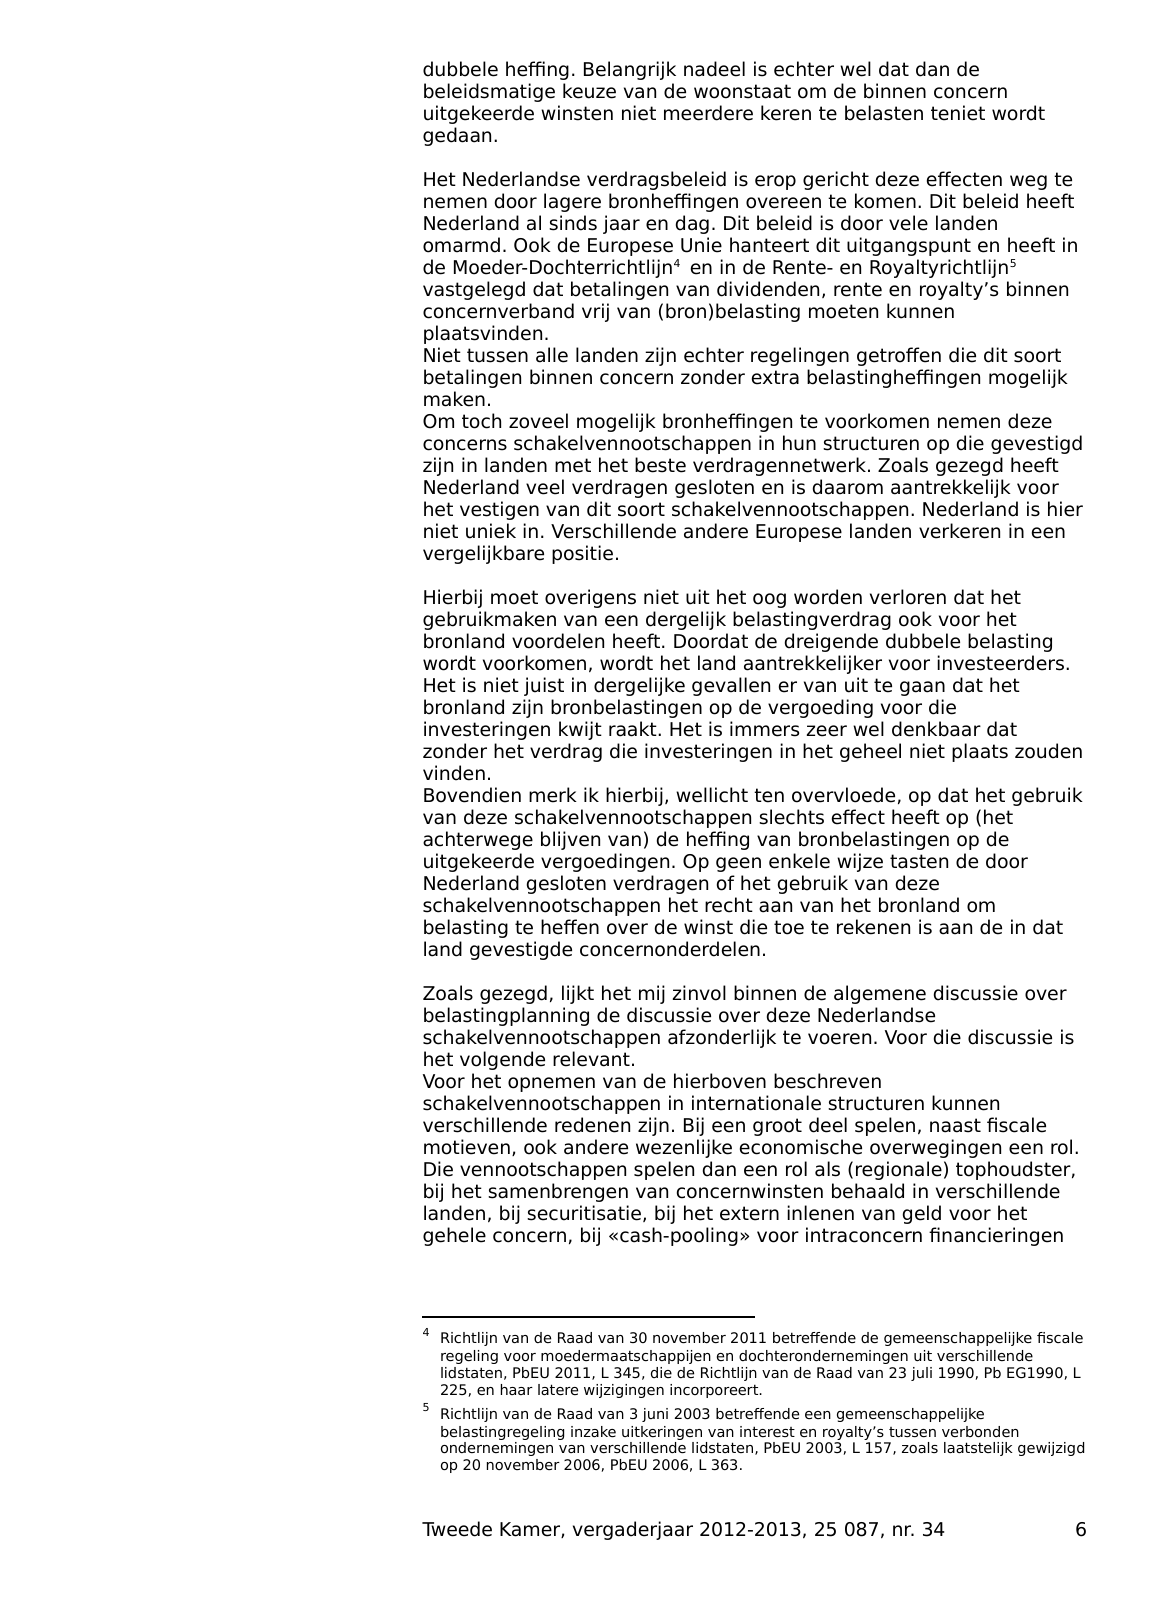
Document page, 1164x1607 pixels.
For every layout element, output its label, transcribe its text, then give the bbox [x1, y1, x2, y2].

text Zoals gezegd, lijkt het mij zinvol binnen de algemene discussie over belastingplanning de discussie over deze Nederlandse schakelvennootschappen afzonderlijk te voeren. Voor die discussie is het volgende relevant. [422, 983, 1087, 1071]
text Richtlijn van de Raad van 3 juni 2003 betreffende een gemeenschappelijke belastingregeling inzake uitkeringen van interest en royalty’s tussen verbonden ondernemingen van verschillende lidstaten, PbEU 2003, L 157, zoals laatstelijk gewijzigd op 20 november 2006, PbEU 2006, L 363. [422, 1402, 1087, 1474]
text Richtlijn van de Raad van 30 november 2011 betreffende de gemeenschappelijke fiscale regeling voor moedermaatschappijen en dochterondernemingen uit verschillende lidstaten, PbEU 2011, L 345, die de Richtlijn van de Raad van 23 juli 1990, Pb EG1990, L 225, en haar latere wijzigingen incorporeert. [422, 1326, 1087, 1399]
text Om toch zoveel mogelijk bronheffingen te voorkomen nemen deze concerns schakelvennootschappen in hun structuren op die gevestigd zijn in landen met het beste verdragennetwerk. Zoals gezegd heeft Nederland veel verdragen gesloten en is daarom aantrekkelijk voor het vestigen van dit soort schakelvennootschappen. Nederland is hier niet uniek in. Verschillende andere Europese landen verkeren in een vergelijkbare positie. [422, 411, 1087, 565]
text Hierbij moet overigens niet uit het oog worden verloren dat het gebruikmaken van een dergelijk belastingverdrag ook voor het bronland voordelen heeft. Doordat de dreigende dubbele belasting wordt voorkomen, wordt het land aantrekkelijker voor investeerders. Het is niet juist in dergelijke gevallen er van uit te gaan dat het bronland zijn bronbelastingen op de vergoeding voor die investeringen kwijt raakt. Het is immers zeer wel denkbaar dat zonder het verdrag die investeringen in het geheel niet plaats zouden vinden. [422, 587, 1087, 785]
text Bovendien merk ik hierbij, wellicht ten overvloede, op dat het gebruik van deze schakelvennootschappen slechts effect heeft op (het achterwege blijven van) de heffing van bronbelastingen op de uitgekeerde vergoedingen. Op geen enkele wijze tasten de door Nederland gesloten verdragen of het gebruik van deze schakelvennootschappen het recht aan van het bronland om belasting te heffen over de winst die toe te rekenen is aan de in dat land gevestigde concernonderdelen. [422, 785, 1087, 961]
text Het Nederlandse verdragsbeleid is erop gericht deze effecten weg te nemen door lagere bronheffingen overeen te komen. Dit beleid heeft Nederland al sinds jaar en dag. Dit beleid is door vele landen omarmd. Ook de Europese Unie hanteert dit uitgangspunt en heeft in de Moeder-Dochterrichtlijn en in de Rente- en Royaltyrichtlijn vastgelegd dat betalingen van dividenden, rente en royalty’s binnen concernverband vrij van (bron)belasting moeten kunnen plaatsvinden. [422, 169, 1087, 345]
text Niet tussen alle landen zijn echter regelingen getroffen die dit soort betalingen binnen concern zonder extra belastingheffingen mogelijk maken. [422, 345, 1087, 411]
text dubbele heffing. Belangrijk nadeel is echter wel dat dan de beleidsmatige keuze van de woonstaat om de binnen concern uitgekeerde winsten niet meerdere keren te belasten teniet wordt gedaan. [422, 59, 1087, 147]
text Voor het opnemen van de hierboven beschreven schakelvennootschappen in internationale structuren kunnen verschillende redenen zijn. Bij een groot deel spelen, naast fiscale motieven, ook andere wezenlijke economische overwegingen een rol. Die vennootschappen spelen dan een rol als (regionale) tophoudster, bij het samenbrengen van concernwinsten behaald in verschillende landen, bij securitisatie, bij het extern inlenen van geld voor het gehele concern, bij «cash-pooling» voor intraconcern financieringen [422, 1071, 1087, 1247]
